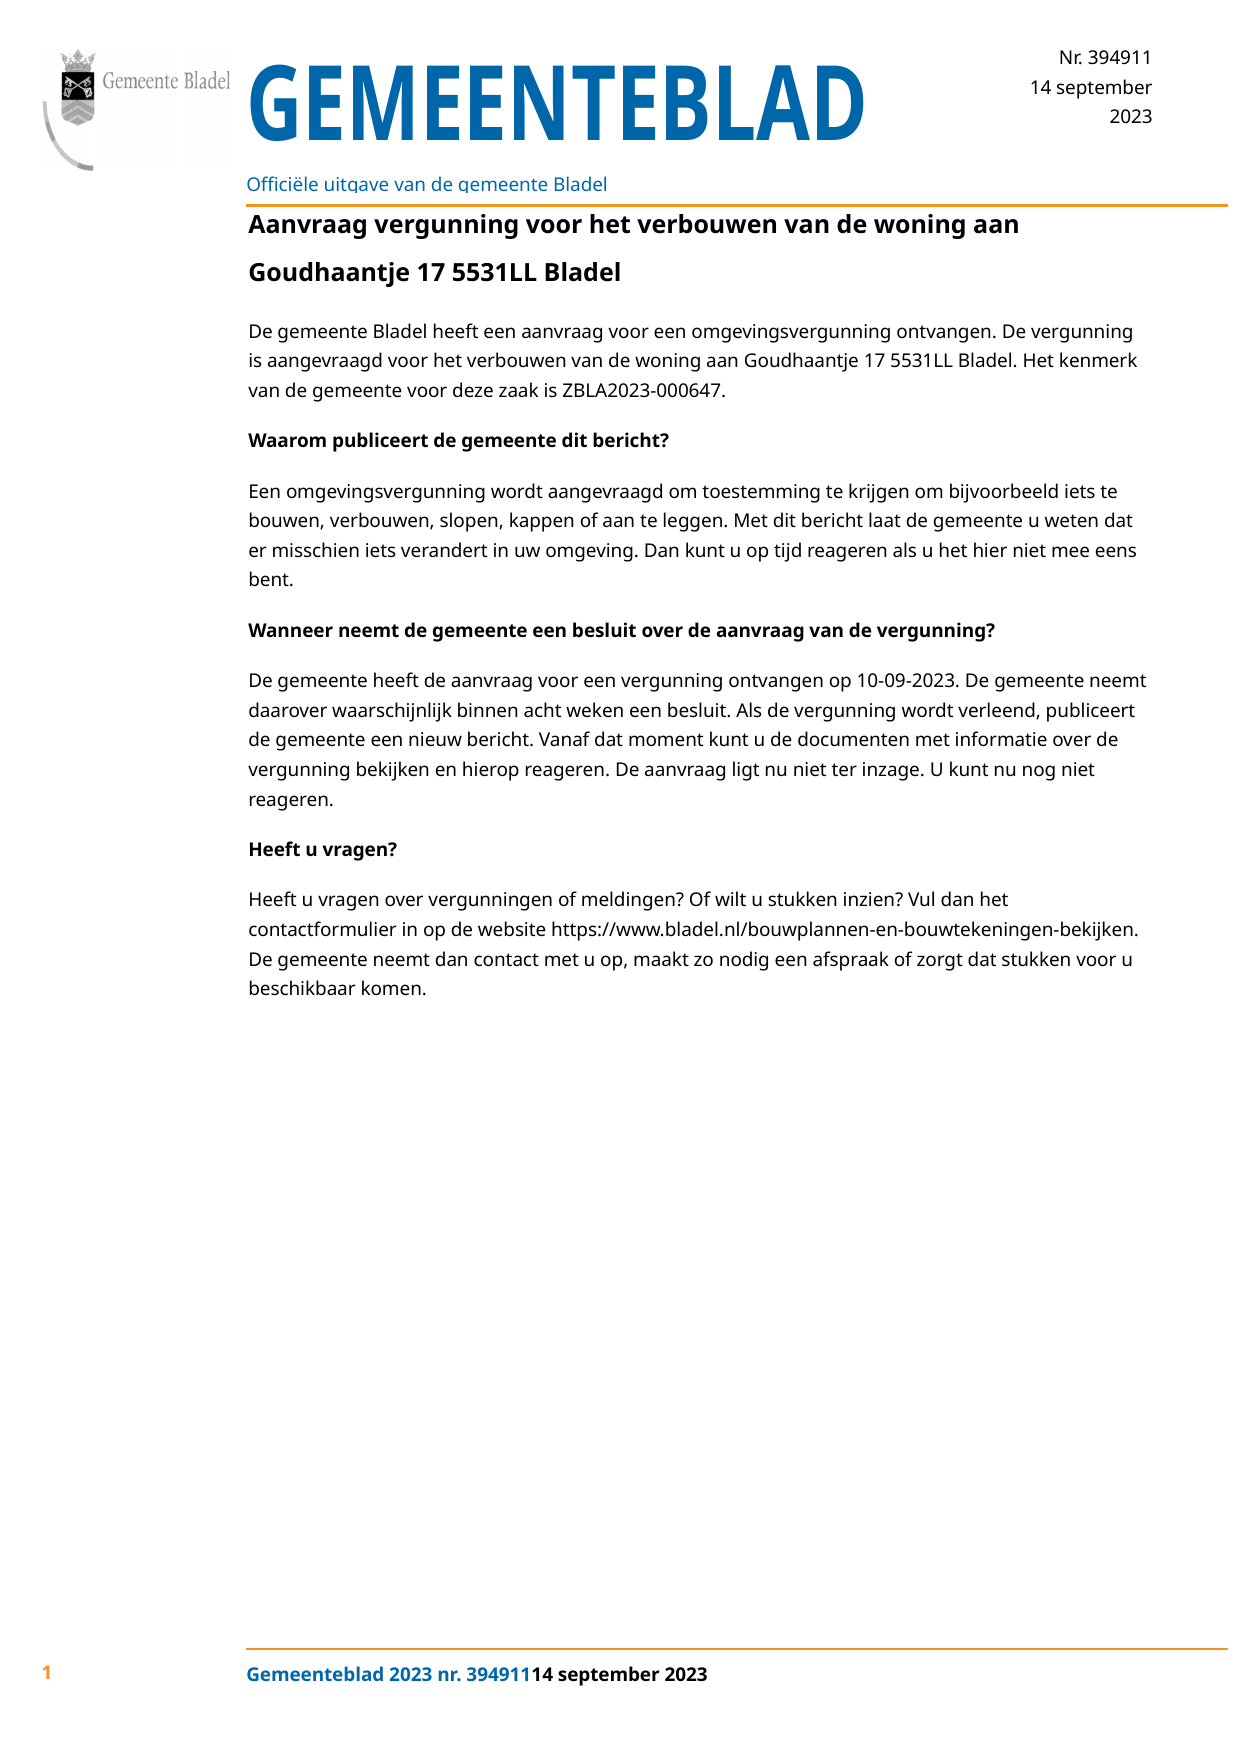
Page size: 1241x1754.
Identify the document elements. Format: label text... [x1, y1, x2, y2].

text Een omgevingsvergunning wordt aangevraagd om toestemming te krijgen om bijvoorbeeld iets te bouwen, verbouwen, slopen, kappen of aan te leggen. Met dit bericht laat de gemeente u weten dat er misschien iets verandert in uw omgeving. Dan kunt u op tijd reageren als u het hier niet mee eens bent. [248, 478, 1152, 592]
text Aanvraag vergunning voor het verbouwen van de woning aan Goudhaantje 17 5531LL Bladel [248, 207, 1152, 288]
picture [41, 47, 231, 172]
text Heeft u vragen? [248, 836, 1152, 862]
text Wanneer neemt de gemeente een besluit over de aanvraag van de vergunning? [248, 617, 1152, 643]
text De gemeente Bladel heeft een aanvraag voor een omgevingsvergunning ontvangen. De vergunning is aangevraagd voor het verbouwen van de woning aan Goudhaantje 17 5531LL Bladel. Het kenmerk van de gemeente voor deze zaak is ZBLA2023-000647. [248, 318, 1152, 403]
text Heeft u vragen over vergunningen of meldingen? Of wilt u stukken inzien? Vul dan het contactformulier in op de website https://www.bladel.nl/bouwplannen-en-bouwtekeningen-bekijken. De gemeente neemt dan contact met u op, maakt zo nodig een afspraak of zorgt dat stukken voor u beschikbaar komen. [248, 887, 1152, 1001]
text Waarom publiceert de gemeente dit bericht? [248, 427, 1152, 453]
text De gemeente heeft de aanvraag voor een vergunning ontvangen op 10-09-2023. De gemeente neemt daarover waarschijnlijk binnen acht weken een besluit. Als de vergunning wordt verleend, publiceert de gemeente een nieuw bericht. Vanaf dat moment kunt u de documenten met informatie over de vergunning bekijken en hierop reageren. De aanvraag ligt nu niet ter inzage. U kunt nu nog niet reageren. [248, 667, 1152, 812]
